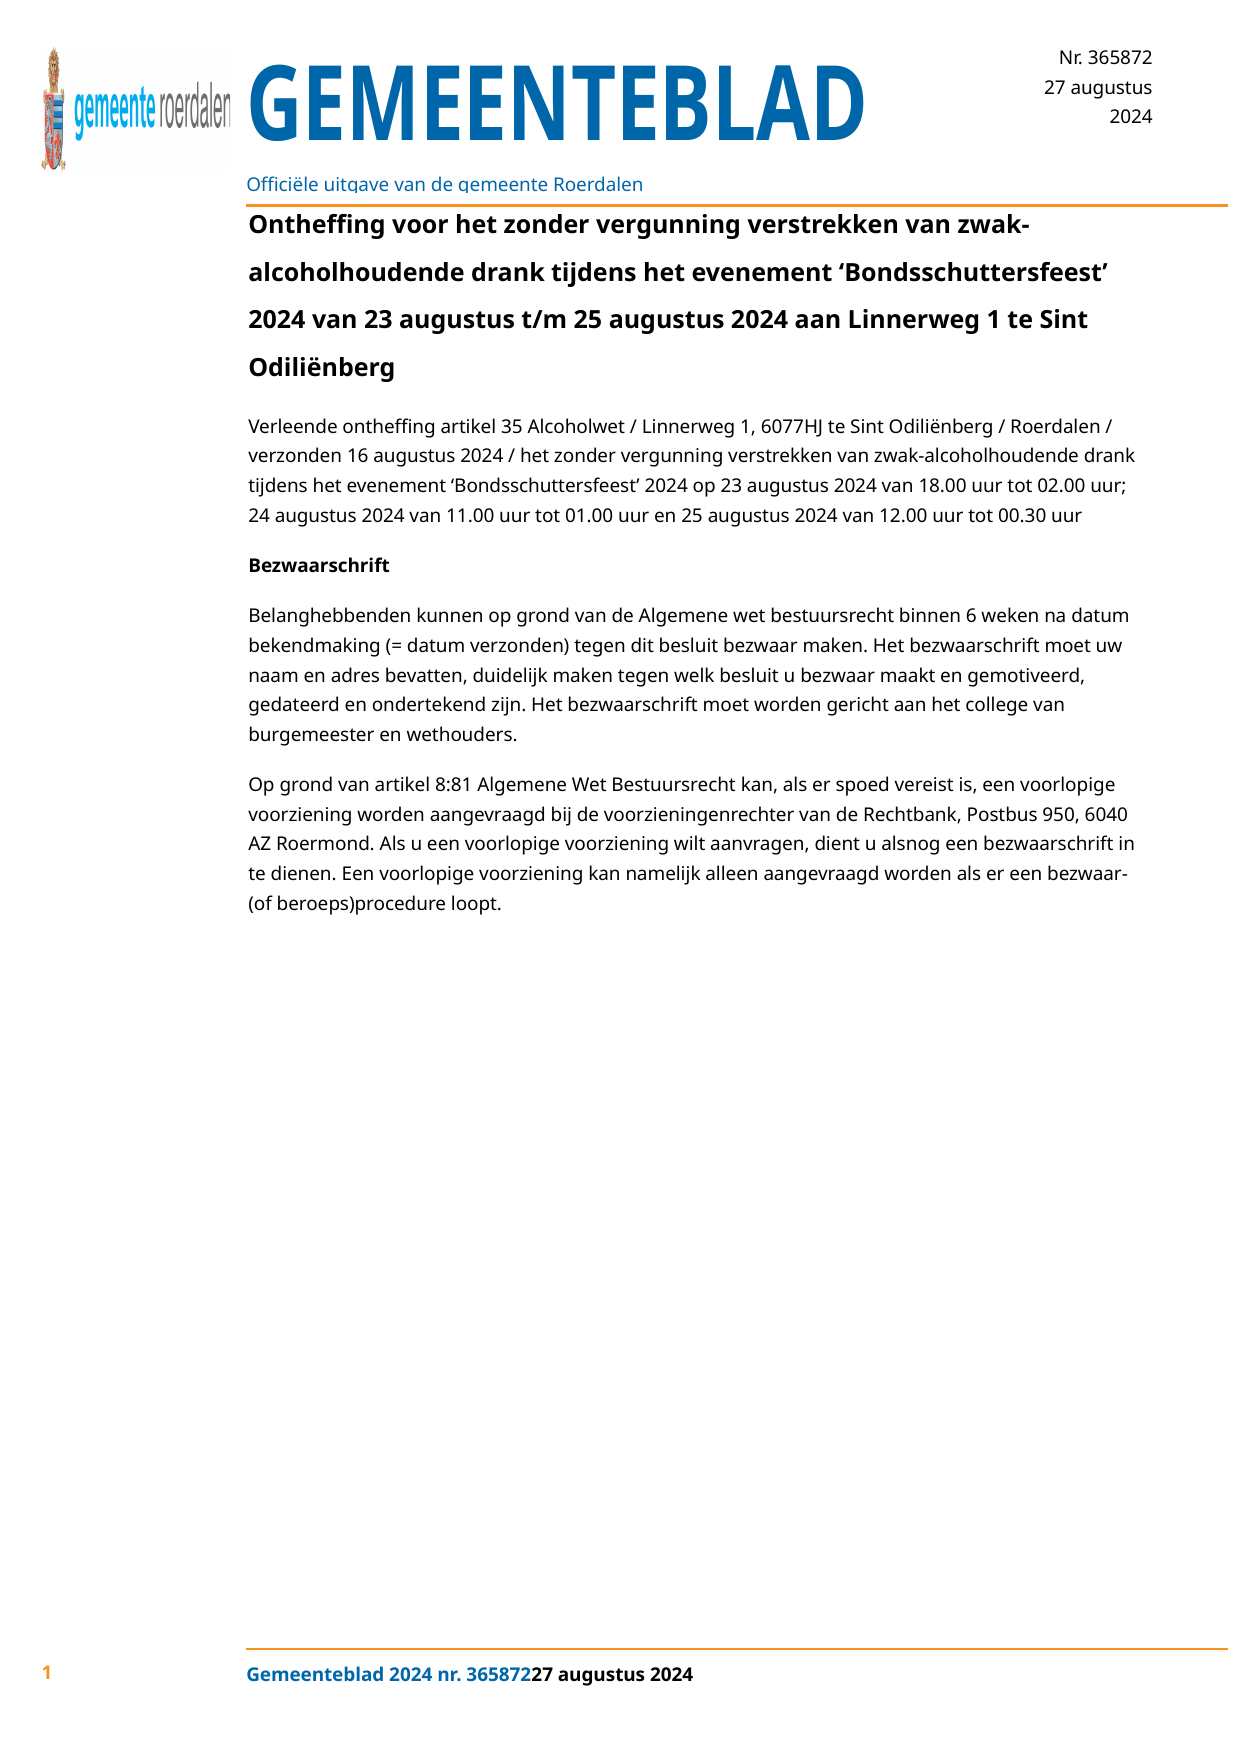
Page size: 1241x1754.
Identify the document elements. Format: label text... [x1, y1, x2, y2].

picture [41, 47, 231, 172]
text Ontheffing voor het zonder vergunning verstrekken van zwak-alcoholhoudende drank tijdens het evenement ‘Bondsschuttersfeest’ 2024 van 23 augustus t/m 25 augustus 2024 aan Linnerweg 1 te Sint Odiliënberg [248, 207, 1152, 384]
text Belanghebbenden kunnen op grond van de Algemene wet bestuursrecht binnen 6 weken na datum bekendmaking (= datum verzonden) tegen dit besluit bezwaar maken. Het bezwaarschrift moet uw naam en adres bevatten, duidelijk maken tegen welk besluit u bezwaar maakt en gemotiveerd, gedateerd en ondertekend zijn. Het bezwaarschrift moet worden gericht aan het college van burgemeester en wethouders. [248, 603, 1152, 747]
text Verleende ontheffing artikel 35 Alcoholwet / Linnerweg 1, 6077HJ te Sint Odiliënberg / Roerdalen / verzonden 16 augustus 2024 / het zonder vergunning verstrekken van zwak-alcoholhoudende drank tijdens het evenement ‘Bondsschuttersfeest’ 2024 op 23 augustus 2024 van 18.00 uur tot 02.00 uur; 24 augustus 2024 van 11.00 uur tot 01.00 uur en 25 augustus 2024 van 12.00 uur tot 00.30 uur [248, 413, 1152, 528]
text Bezwaarschrift [248, 552, 1152, 578]
text Op grond van artikel 8:81 Algemene Wet Bestuursrecht kan, als er spoed vereist is, een voorlopige voorziening worden aangevraagd bij de voorzieningenrechter van de Rechtbank, Postbus 950, 6040 AZ Roermond. Als u een voorlopige voorziening wilt aanvragen, dient u alsnog een bezwaarschrift in te dienen. Een voorlopige voorziening kan namelijk alleen aangevraagd worden als er een bezwaar- (of beroeps)procedure loopt. [248, 771, 1152, 916]
